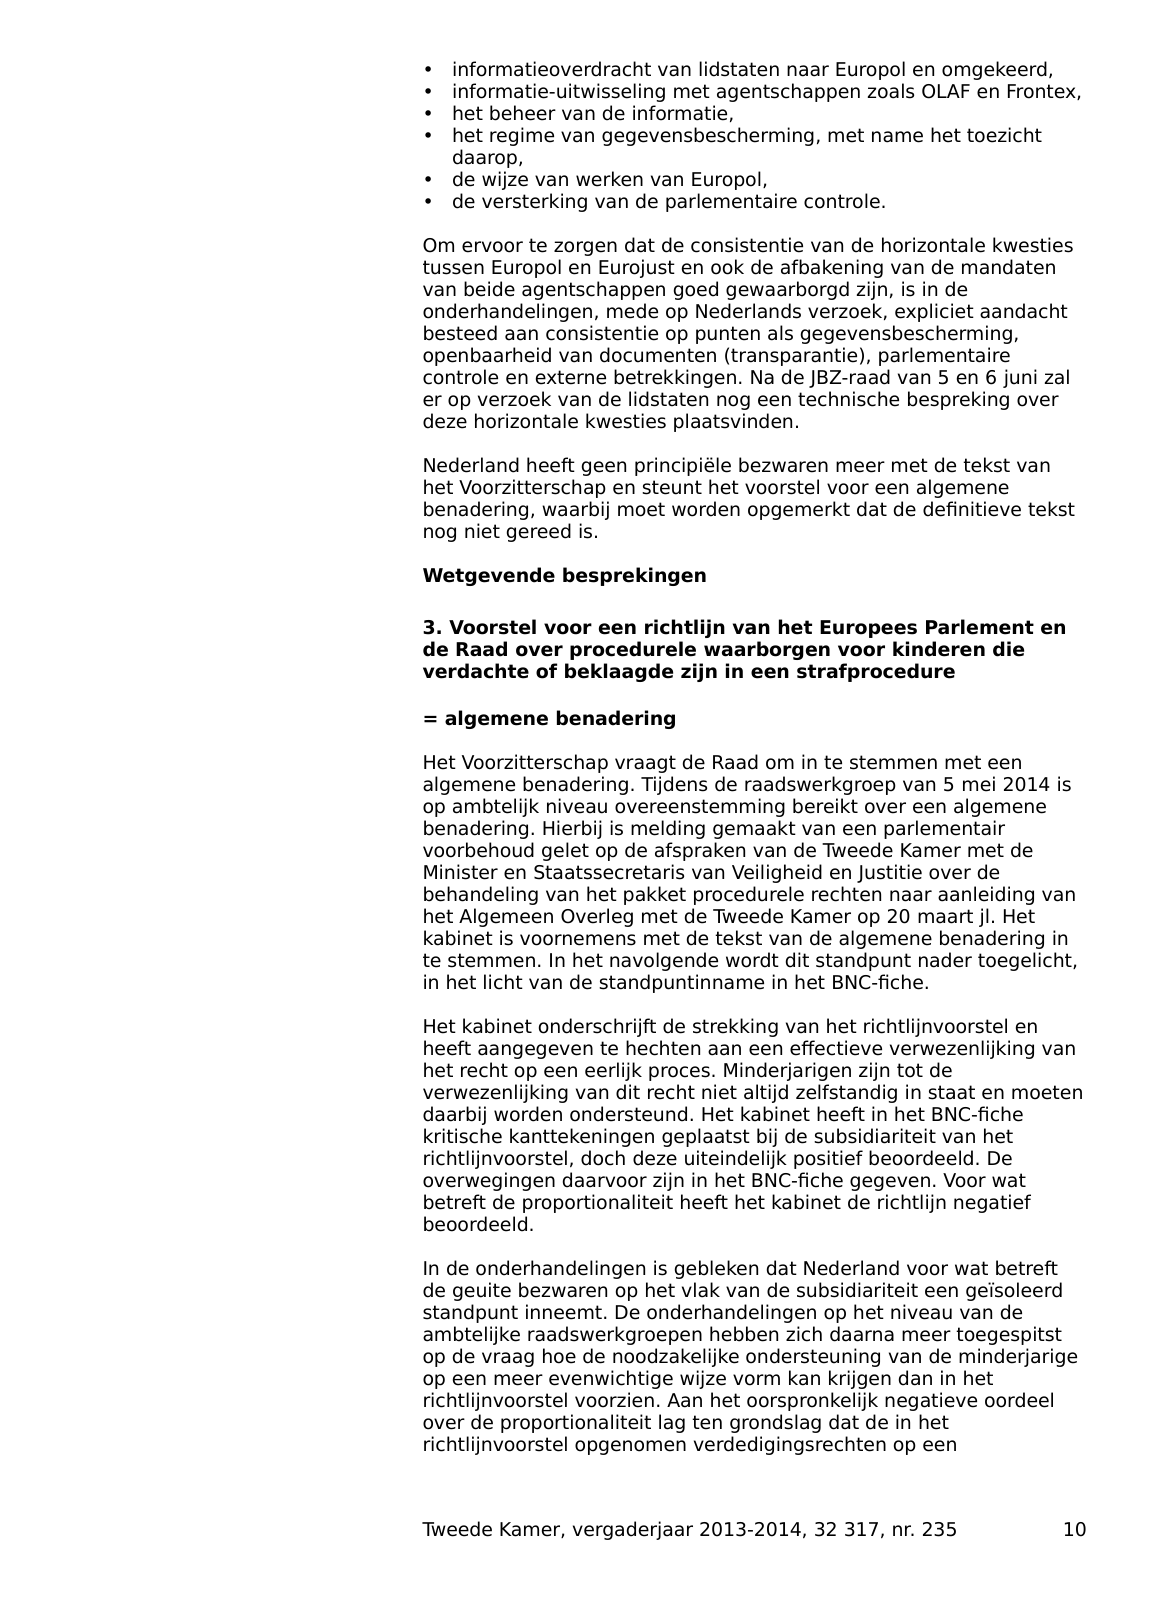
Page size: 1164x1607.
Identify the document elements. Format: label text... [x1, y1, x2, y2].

text • informatieoverdracht van lidstaten naar Europol en omgekeerd, [422, 59, 1087, 81]
text • het beheer van de informatie, [422, 103, 1087, 125]
text In de onderhandelingen is gebleken dat Nederland voor wat betreft de geuite bezwaren op het vlak van de subsidiariteit een geïsoleerd standpunt inneemt. De onderhandelingen op het niveau van de ambtelijke raadswerkgroepen hebben zich daarna meer toegespitst op de vraag hoe de noodzakelijke ondersteuning van de minderjarige op een meer evenwichtige wijze vorm kan krijgen dan in het richtlijnvoorstel voorzien. Aan het oorspronkelijk negatieve oordeel over de proportionaliteit lag ten grondslag dat de in het richtlijnvoorstel opgenomen verdedigingsrechten op een [422, 1258, 1087, 1456]
text • de wijze van werken van Europol, [422, 169, 1087, 191]
text Om ervoor te zorgen dat de consistentie van de horizontale kwesties tussen Europol en Eurojust en ook de afbakening van de mandaten van beide agentschappen goed gewaarborgd zijn, is in de onderhandelingen, mede op Nederlands verzoek, expliciet aandacht besteed aan consistentie op punten als gegevensbescherming, openbaarheid van documenten (transparantie), parlementaire controle en externe betrekkingen. Na de JBZ-raad van 5 en 6 juni zal er op verzoek van de lidstaten nog een technische bespreking over deze horizontale kwesties plaatsvinden. [422, 235, 1087, 433]
text Het kabinet onderschrijft de strekking van het richtlijnvoorstel en heeft aangegeven te hechten aan een effectieve verwezenlijking van het recht op een eerlijk proces. Minderjarigen zijn tot de verwezenlijking van dit recht niet altijd zelfstandig in staat en moeten daarbij worden ondersteund. Het kabinet heeft in het BNC-fiche kritische kanttekeningen geplaatst bij de subsidiariteit van het richtlijnvoorstel, doch deze uiteindelijk positief beoordeeld. De overwegingen daarvoor zijn in het BNC-fiche gegeven. Voor wat betreft de proportionaliteit heeft het kabinet de richtlijn negatief beoordeeld. [422, 1016, 1087, 1236]
subtitle 3. Voorstel voor een richtlijn van het Europees Parlement en de Raad over procedurele waarborgen voor kinderen die verdachte of beklaagde zijn in een strafprocedure [422, 617, 1087, 683]
text Nederland heeft geen principiële bezwaren meer met de tekst van het Voorzitterschap en steunt het voorstel voor een algemene benadering, waarbij moet worden opgemerkt dat de definitieve tekst nog niet gereed is. [422, 455, 1087, 543]
text • informatie-uitwisseling met agentschappen zoals OLAF en Frontex, [422, 81, 1087, 103]
text Het Voorzitterschap vraagt de Raad om in te stemmen met een algemene benadering. Tijdens de raadswerkgroep van 5 mei 2014 is op ambtelijk niveau overeenstemming bereikt over een algemene benadering. Hierbij is melding gemaakt van een parlementair voorbehoud gelet op de afspraken van de Tweede Kamer met de Minister en Staatssecretaris van Veiligheid en Justitie over de behandeling van het pakket procedurele rechten naar aanleiding van het Algemeen Overleg met de Tweede Kamer op 20 maart jl. Het kabinet is voornemens met de tekst van de algemene benadering in te stemmen. In het navolgende wordt dit standpunt nader toegelicht, in het licht van de standpuntinname in het BNC-fiche. [422, 752, 1087, 994]
text • het regime van gegevensbescherming, met name het toezicht daarop, [422, 125, 1087, 169]
subtitle Wetgevende besprekingen [422, 565, 1087, 587]
subtitle = algemene benadering [422, 708, 1087, 730]
text • de versterking van de parlementaire controle. [422, 191, 1087, 213]
